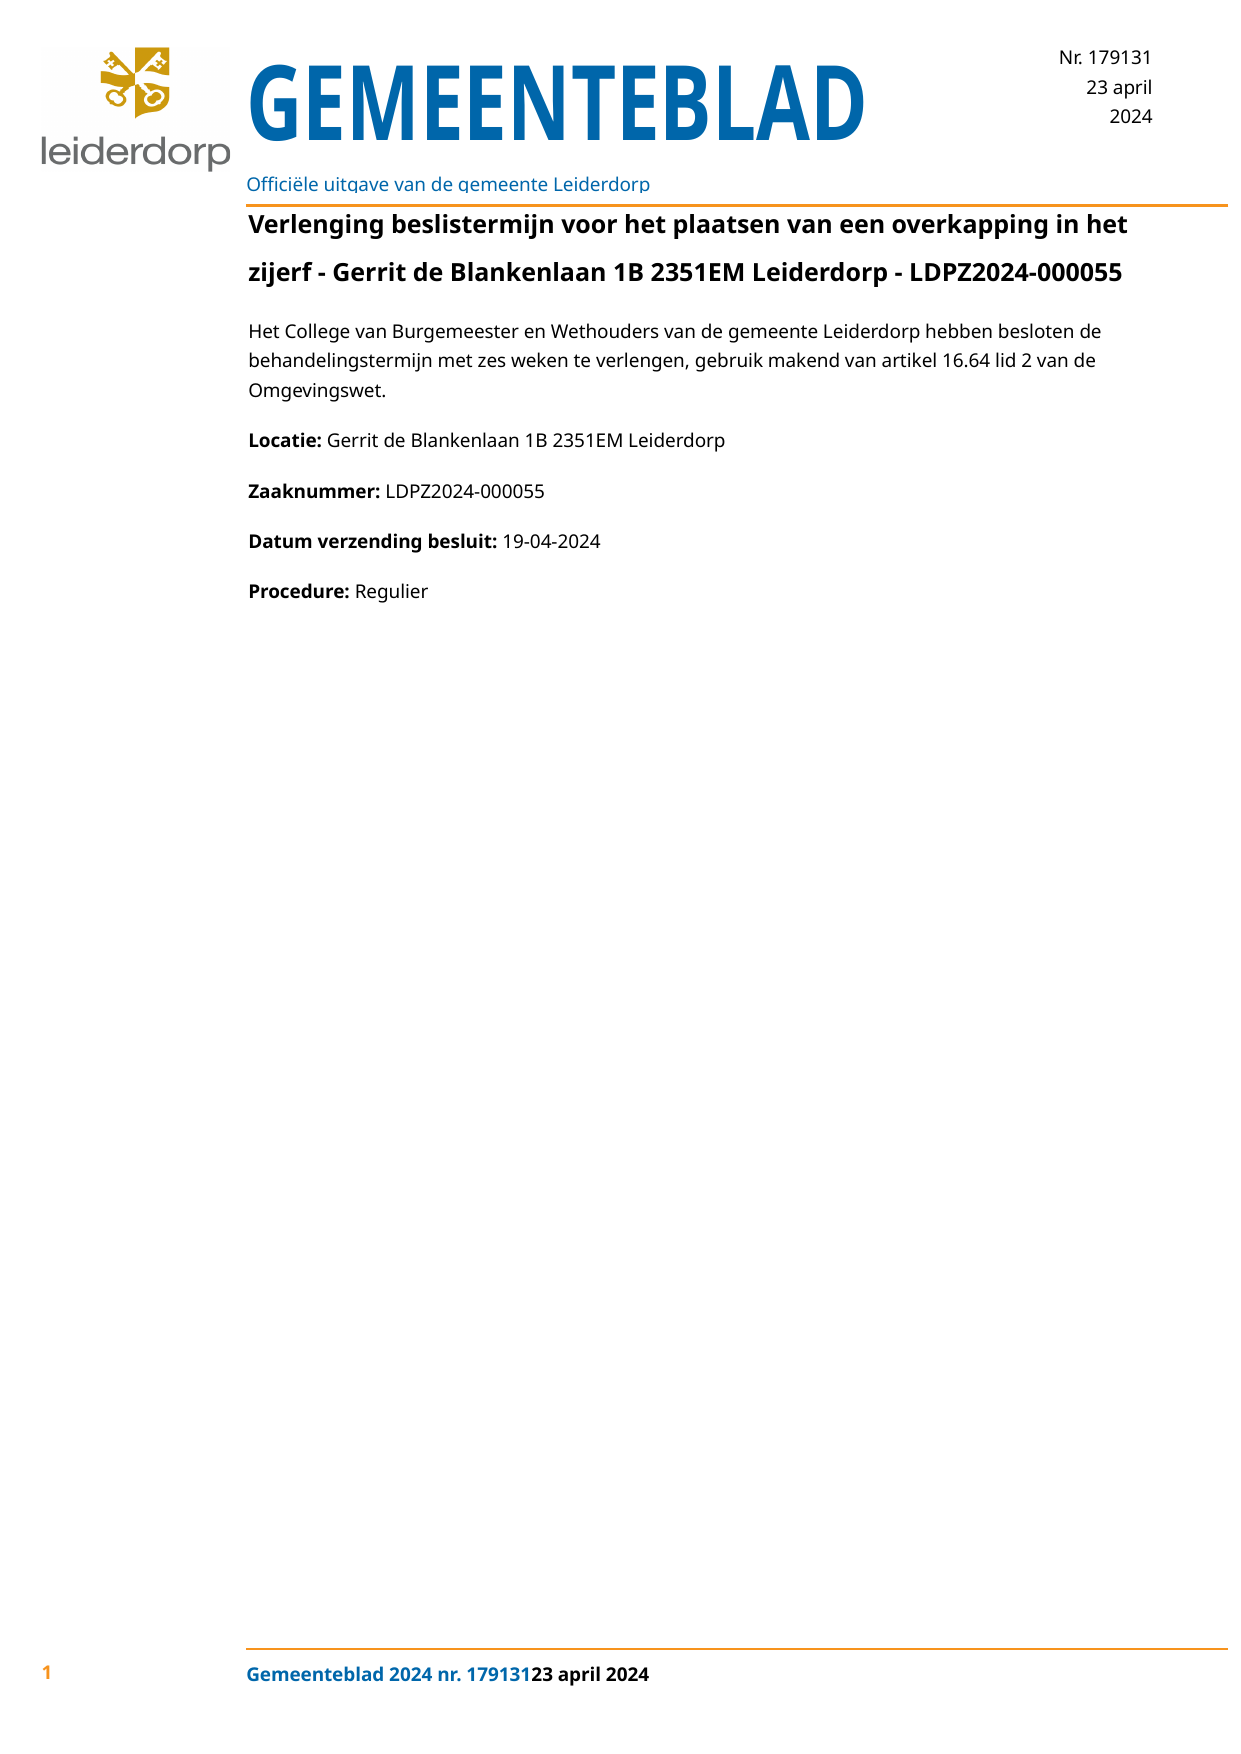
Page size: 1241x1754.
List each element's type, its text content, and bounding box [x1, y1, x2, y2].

text Datum verzending besluit: 19-04-2024 [248, 528, 1152, 554]
text Locatie: Gerrit de Blankenlaan 1B 2351EM Leiderdorp [248, 427, 1152, 453]
text Zaaknummer: LDPZ2024-000055 [248, 478, 1152, 504]
text Procedure: Regulier [248, 579, 1152, 604]
text Het College van Burgemeester en Wethouders van de gemeente Leiderdorp hebben besloten de behandelingstermijn met zes weken te verlengen, gebruik makend van artikel 16.64 lid 2 van de Omgevingswet. [248, 318, 1152, 403]
text Verlenging beslistermijn voor het plaatsen van een overkapping in het zijerf - Gerrit de Blankenlaan 1B 2351EM Leiderdorp - LDPZ2024-000055 [248, 207, 1152, 288]
picture [41, 47, 231, 172]
